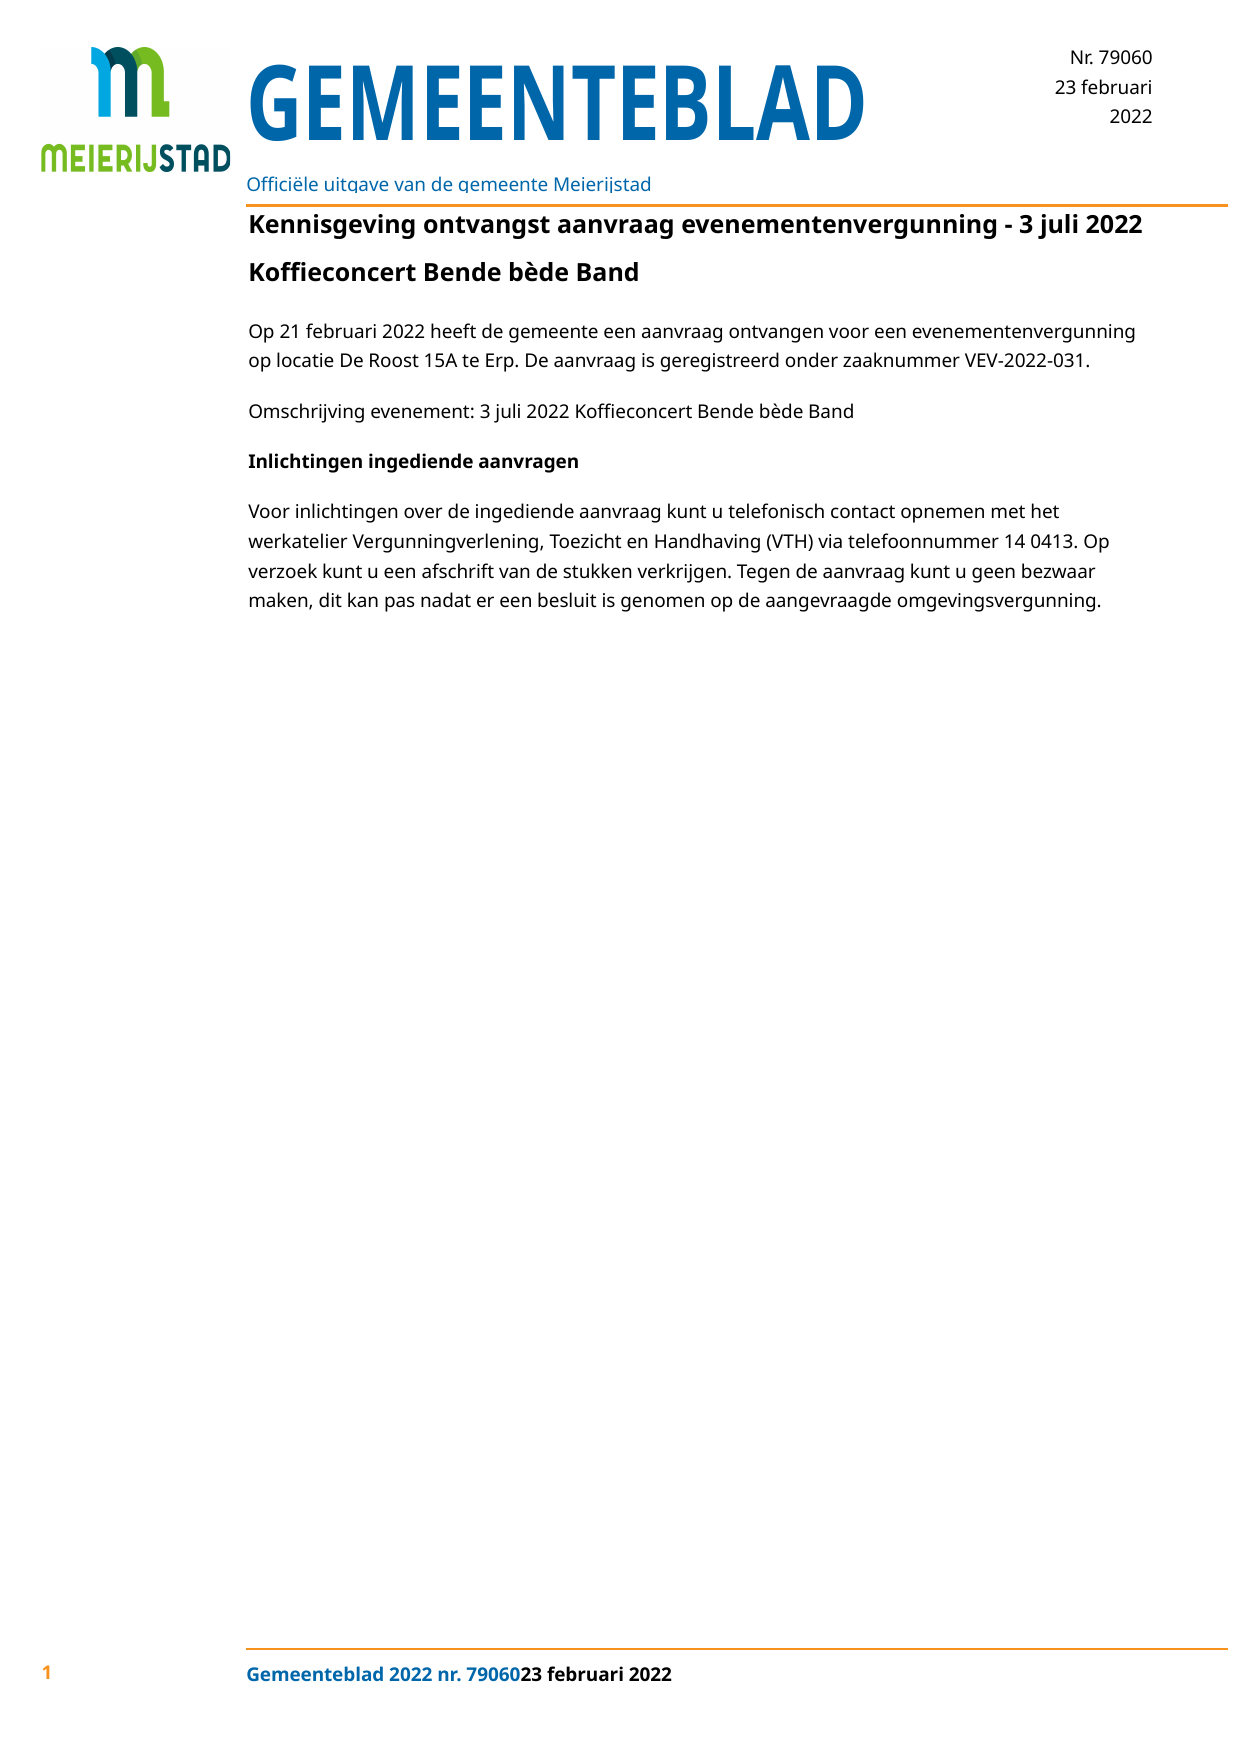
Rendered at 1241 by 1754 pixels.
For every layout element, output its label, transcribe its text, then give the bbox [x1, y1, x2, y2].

text Op 21 februari 2022 heeft de gemeente een aanvraag ontvangen voor een evenementenvergunning op locatie De Roost 15A te Erp. De aanvraag is geregistreerd onder zaaknummer VEV-2022-031. [248, 318, 1152, 373]
text Omschrijving evenement: 3 juli 2022 Koffieconcert Bende bède Band [248, 398, 1152, 424]
picture [41, 47, 231, 172]
text Voor inlichtingen over de ingediende aanvraag kunt u telefonisch contact opnemen met het werkatelier Vergunningverlening, Toezicht en Handhaving (VTH) via telefoonnummer 14 0413. Op verzoek kunt u een afschrift van de stukken verkrijgen. Tegen de aanvraag kunt u geen bezwaar maken, dit kan pas nadat er een besluit is genomen op de aangevraagde omgevingsvergunning. [248, 499, 1152, 613]
text Inlichtingen ingediende aanvragen [248, 448, 1152, 474]
text Kennisgeving ontvangst aanvraag evenementenvergunning - 3 juli 2022 Koffieconcert Bende bède Band [248, 207, 1152, 288]
